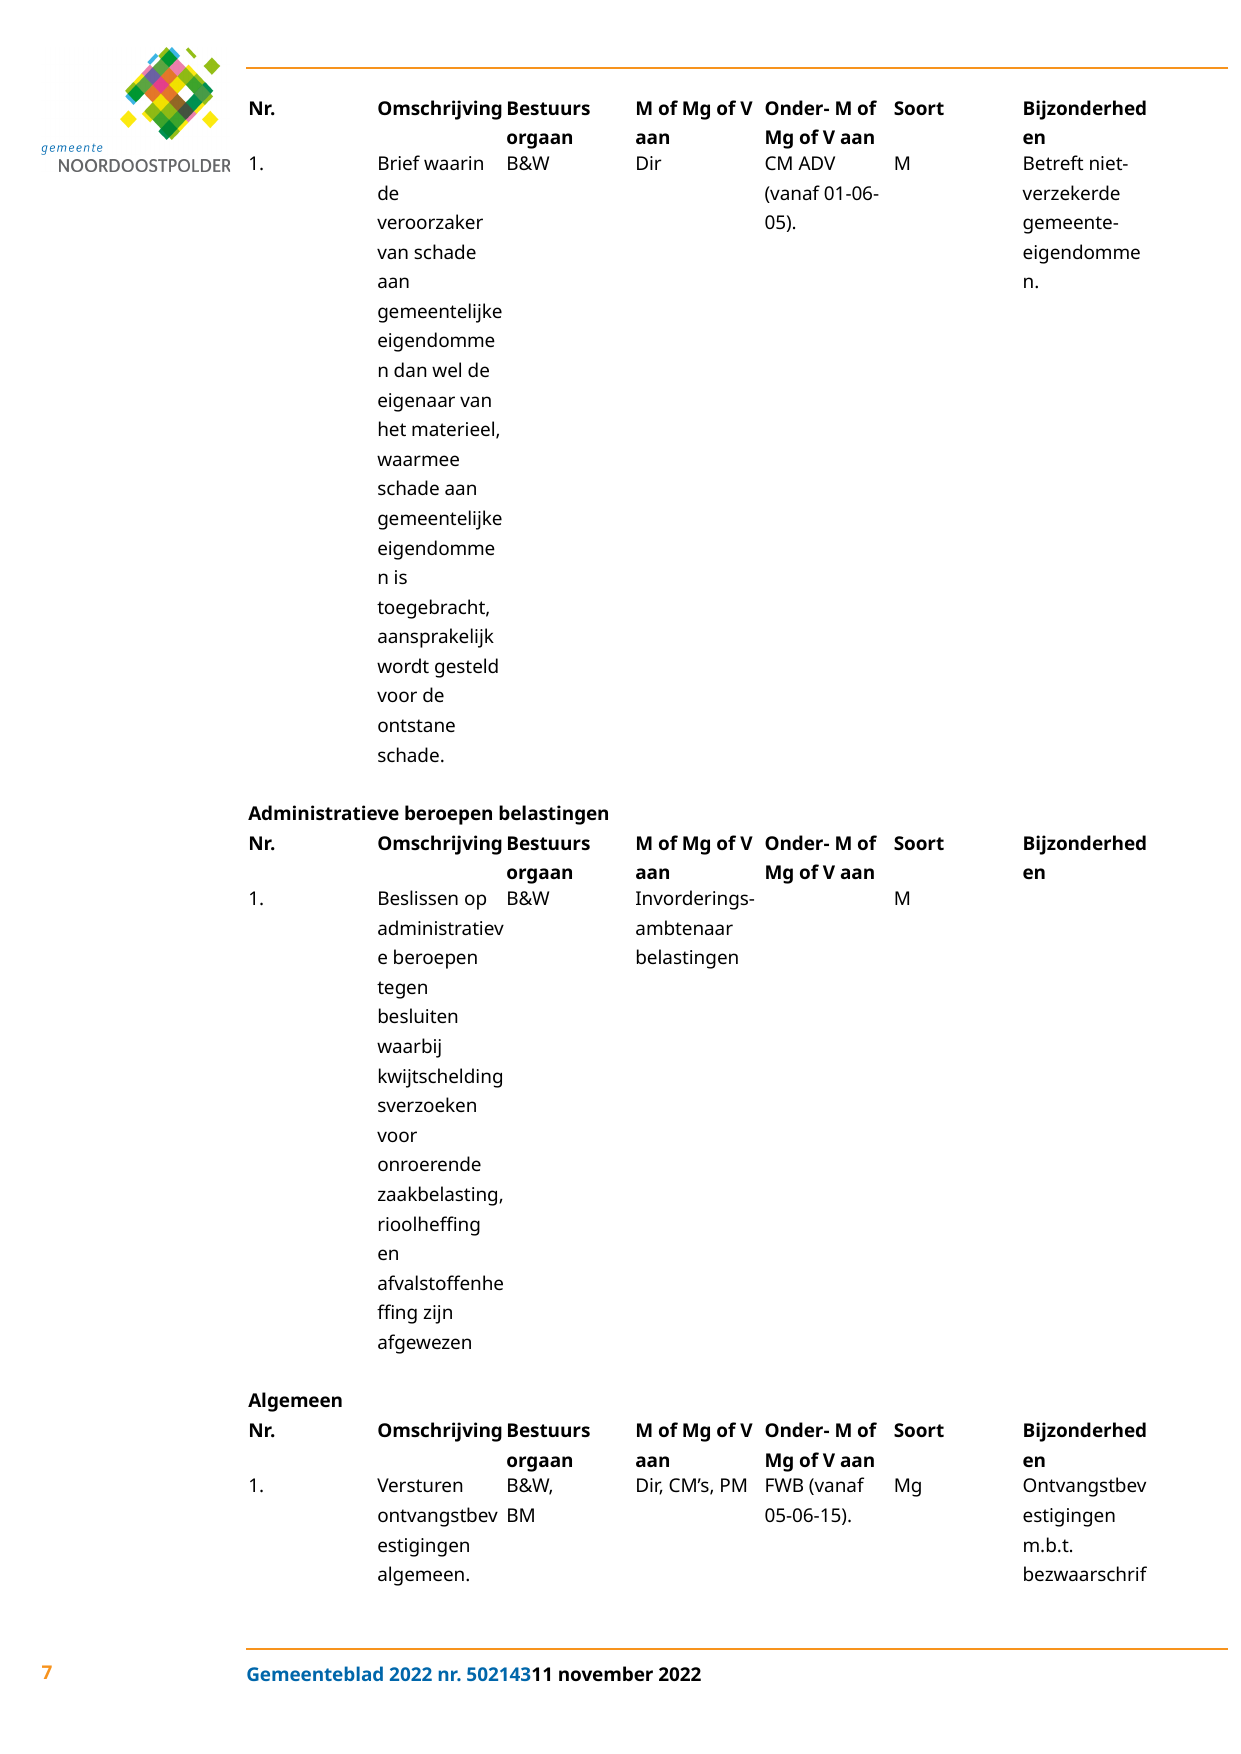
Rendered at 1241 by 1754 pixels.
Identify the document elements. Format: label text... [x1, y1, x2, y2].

table_header Bijzonderheden [1023, 830, 1152, 885]
table_header Nr. [248, 95, 377, 150]
table_cell Dir [635, 150, 764, 767]
table_header Omschrijving [377, 95, 506, 150]
table_header Onder- M of Mg of V aan [764, 95, 893, 150]
table_header Bestuurs orgaan [506, 830, 635, 885]
table_cell B&W [506, 885, 635, 1355]
table_header Soort [894, 95, 1022, 150]
table_header M of Mg of V aan [635, 1417, 764, 1473]
table_cell B&W, BM [506, 1473, 635, 1587]
table_cell Versturen ontvangstbevestigingen algemeen. [377, 1473, 506, 1587]
table_cell [764, 885, 893, 1355]
table_cell 1. [248, 1473, 377, 1587]
table_cell Ontvangstbevestigingen m.b.t. bezwaarschrif [1023, 1473, 1152, 1587]
table_header Bijzonderheden [1023, 1417, 1152, 1473]
table_header Bestuurs orgaan [506, 95, 635, 150]
table_header Bijzonderheden [1023, 95, 1152, 150]
table_cell Invorderings-ambtenaar belastingen [635, 885, 764, 1355]
table_header Soort [894, 830, 1022, 885]
table_header Omschrijving [377, 1417, 506, 1473]
table_header M of Mg of V aan [635, 830, 764, 885]
table_cell B&W [506, 150, 635, 767]
table_header Onder- M of Mg of V aan [764, 1417, 893, 1473]
table_cell CM ADV (vanaf 01-06-05). [764, 150, 893, 767]
table_header Omschrijving [377, 830, 506, 885]
table_cell Brief waarin de veroorzaker van schade aan gemeentelijke eigendommen dan wel de eigenaar van het materieel, waarmee schade aan gemeentelijke eigendommen is toegebracht, aansprakelijk wordt gesteld voor de ontstane schade. [377, 150, 506, 767]
table_header Soort [894, 1417, 1022, 1473]
table_cell Betreft niet-verzekerde gemeente-eigendommen. [1023, 150, 1152, 767]
table_header M of Mg of V aan [635, 95, 764, 150]
table_header Nr. [248, 1417, 377, 1473]
text Administratieve beroepen belastingen [248, 800, 1152, 826]
table_cell [1023, 885, 1152, 1355]
table_header Bestuurs orgaan [506, 1417, 635, 1473]
table_cell 1. [248, 885, 377, 1355]
picture [41, 47, 231, 172]
table_cell Mg [894, 1473, 1022, 1587]
table_cell Beslissen op administratieve beroepen tegen besluiten waarbij kwijtscheldingsverzoeken voor onroerende zaakbelasting, rioolheffing en afvalstoffenheffing zijn afgewezen [377, 885, 506, 1355]
table_cell FWB (vanaf 05-06-15). [764, 1473, 893, 1587]
text Algemeen [248, 1388, 1152, 1413]
table_cell 1. [248, 150, 377, 767]
table_header Nr. [248, 830, 377, 885]
table_header Onder- M of Mg of V aan [764, 830, 893, 885]
table_cell M [894, 150, 1022, 767]
table_cell M [894, 885, 1022, 1355]
table_cell Dir, CM’s, PM [635, 1473, 764, 1587]
